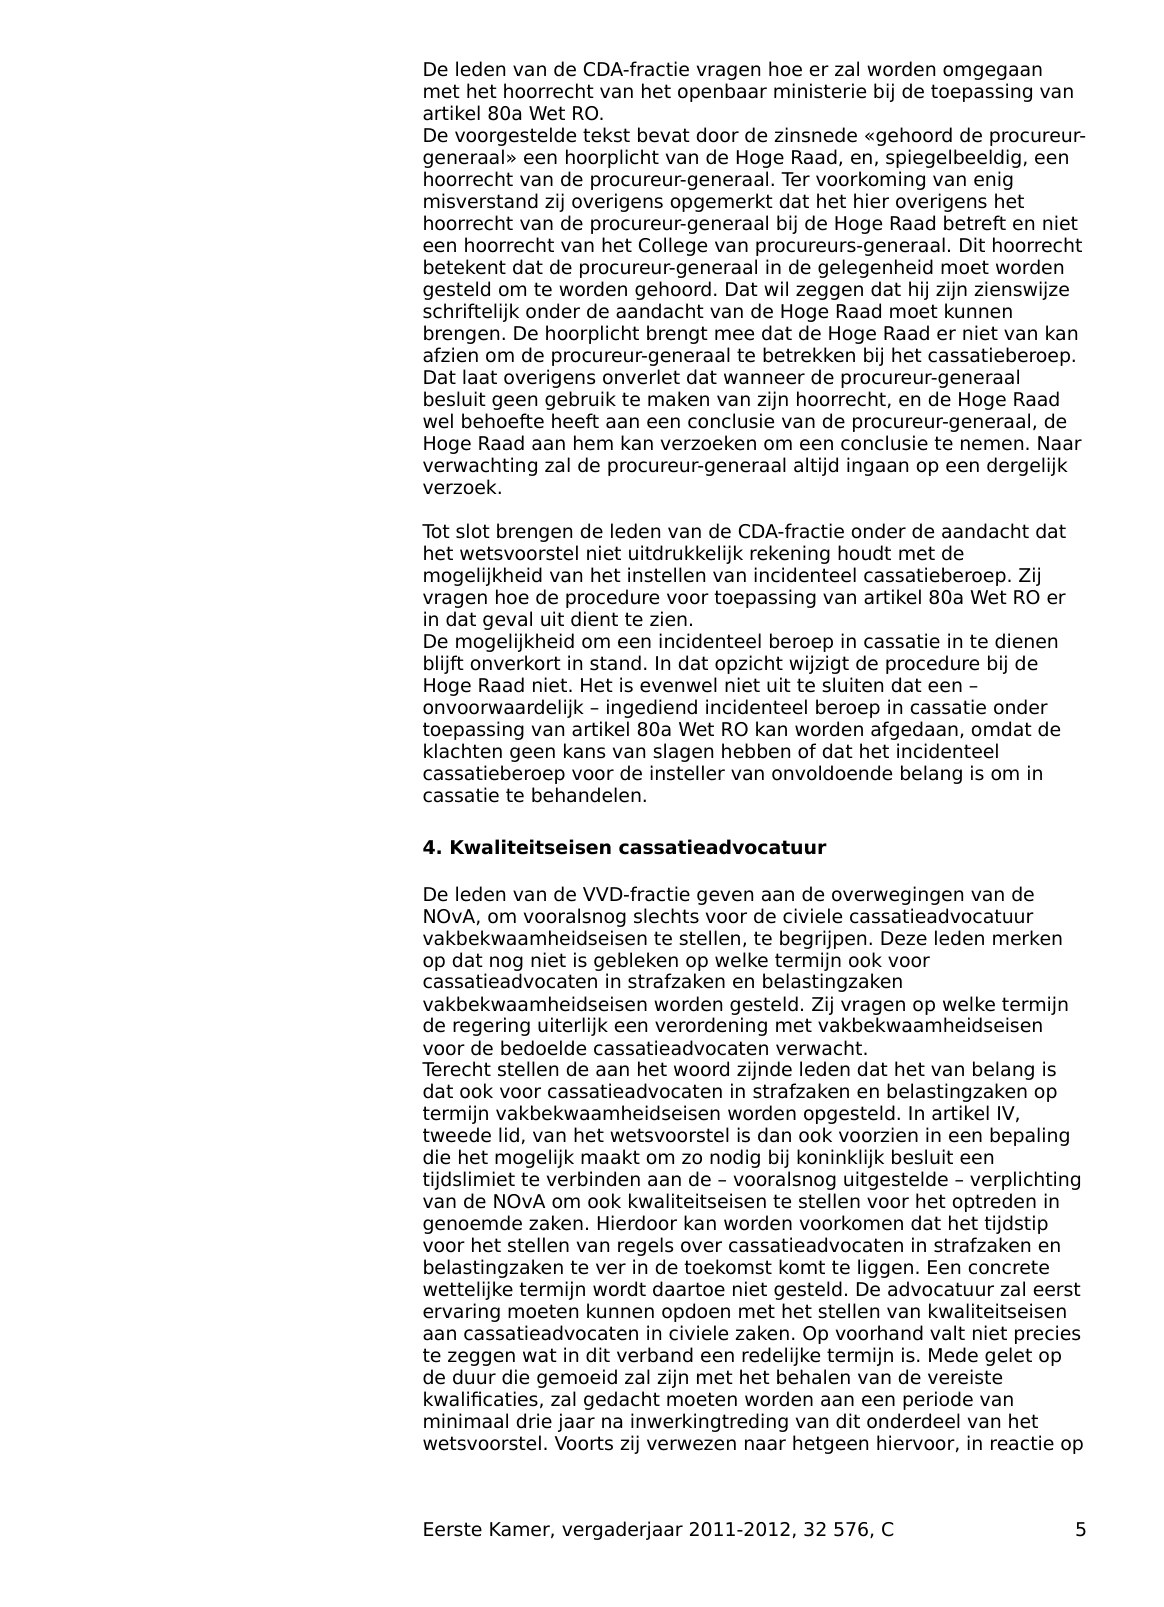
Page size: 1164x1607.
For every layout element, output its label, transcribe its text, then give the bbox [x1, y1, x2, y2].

text De leden van de CDA-fractie vragen hoe er zal worden omgegaan met het hoorrecht van het openbaar ministerie bij de toepassing van artikel 80a Wet RO. [422, 59, 1087, 125]
text De voorgestelde tekst bevat door de zinsnede «gehoord de procureur-generaal» een hoorplicht van de Hoge Raad, en, spiegelbeeldig, een hoorrecht van de procureur-generaal. Ter voorkoming van enig misverstand zij overigens opgemerkt dat het hier overigens het hoorrecht van de procureur-generaal bij de Hoge Raad betreft en niet een hoorrecht van het College van procureurs-generaal. Dit hoorrecht betekent dat de procureur-generaal in de gelegenheid moet worden gesteld om te worden gehoord. Dat wil zeggen dat hij zijn zienswijze schriftelijk onder de aandacht van de Hoge Raad moet kunnen brengen. De hoorplicht brengt mee dat de Hoge Raad er niet van kan afzien om de procureur-generaal te betrekken bij het cassatieberoep. [422, 125, 1087, 367]
subtitle 4. Kwaliteitseisen cassatieadvocatuur [422, 837, 1087, 858]
text Tot slot brengen de leden van de CDA-fractie onder de aandacht dat het wetsvoorstel niet uitdrukkelijk rekening houdt met de mogelijkheid van het instellen van incidenteel cassatieberoep. Zij vragen hoe de procedure voor toepassing van artikel 80a Wet RO er in dat geval uit dient te zien. [422, 521, 1087, 631]
text Terecht stellen de aan het woord zijnde leden dat het van belang is dat ook voor cassatieadvocaten in strafzaken en belastingzaken op termijn vakbekwaamheidseisen worden opgesteld. In artikel IV, tweede lid, van het wetsvoorstel is dan ook voorzien in een bepaling die het mogelijk maakt om zo nodig bij koninklijk besluit een tijdslimiet te verbinden aan de – vooralsnog uitgestelde – verplichting van de NOvA om ook kwaliteitseisen te stellen voor het optreden in genoemde zaken. Hierdoor kan worden voorkomen dat het tijdstip voor het stellen van regels over cassatieadvocaten in strafzaken en belastingzaken te ver in de toekomst komt te liggen. Een concrete wettelijke termijn wordt daartoe niet gesteld. De advocatuur zal eerst ervaring moeten kunnen opdoen met het stellen van kwaliteitseisen aan cassatieadvocaten in civiele zaken. Op voorhand valt niet precies te zeggen wat in dit verband een redelijke termijn is. Mede gelet op de duur die gemoeid zal zijn met het behalen van de vereiste kwalificaties, zal gedacht moeten worden aan een periode van minimaal drie jaar na inwerkingtreding van dit onderdeel van het wetsvoorstel. Voorts zij verwezen naar hetgeen hiervoor, in reactie op [422, 1059, 1087, 1455]
text De mogelijkheid om een incidenteel beroep in cassatie in te dienen blijft onverkort in stand. In dat opzicht wijzigt de procedure bij de Hoge Raad niet. Het is evenwel niet uit te sluiten dat een – onvoorwaardelijk – ingediend incidenteel beroep in cassatie onder toepassing van artikel 80a Wet RO kan worden afgedaan, omdat de klachten geen kans van slagen hebben of dat het incidenteel cassatieberoep voor de insteller van onvoldoende belang is om in cassatie te behandelen. [422, 631, 1087, 807]
text Dat laat overigens onverlet dat wanneer de procureur-generaal besluit geen gebruik te maken van zijn hoorrecht, en de Hoge Raad wel behoefte heeft aan een conclusie van de procureur-generaal, de Hoge Raad aan hem kan verzoeken om een conclusie te nemen. Naar verwachting zal de procureur-generaal altijd ingaan op een dergelijk verzoek. [422, 367, 1087, 499]
text De leden van de VVD-fractie geven aan de overwegingen van de NOvA, om vooralsnog slechts voor de civiele cassatieadvocatuur vakbekwaamheidseisen te stellen, te begrijpen. Deze leden merken op dat nog niet is gebleken op welke termijn ook voor cassatieadvocaten in strafzaken en belastingzaken vakbekwaamheidseisen worden gesteld. Zij vragen op welke termijn de regering uiterlijk een verordening met vakbekwaamheidseisen voor de bedoelde cassatieadvocaten verwacht. [422, 883, 1087, 1059]
